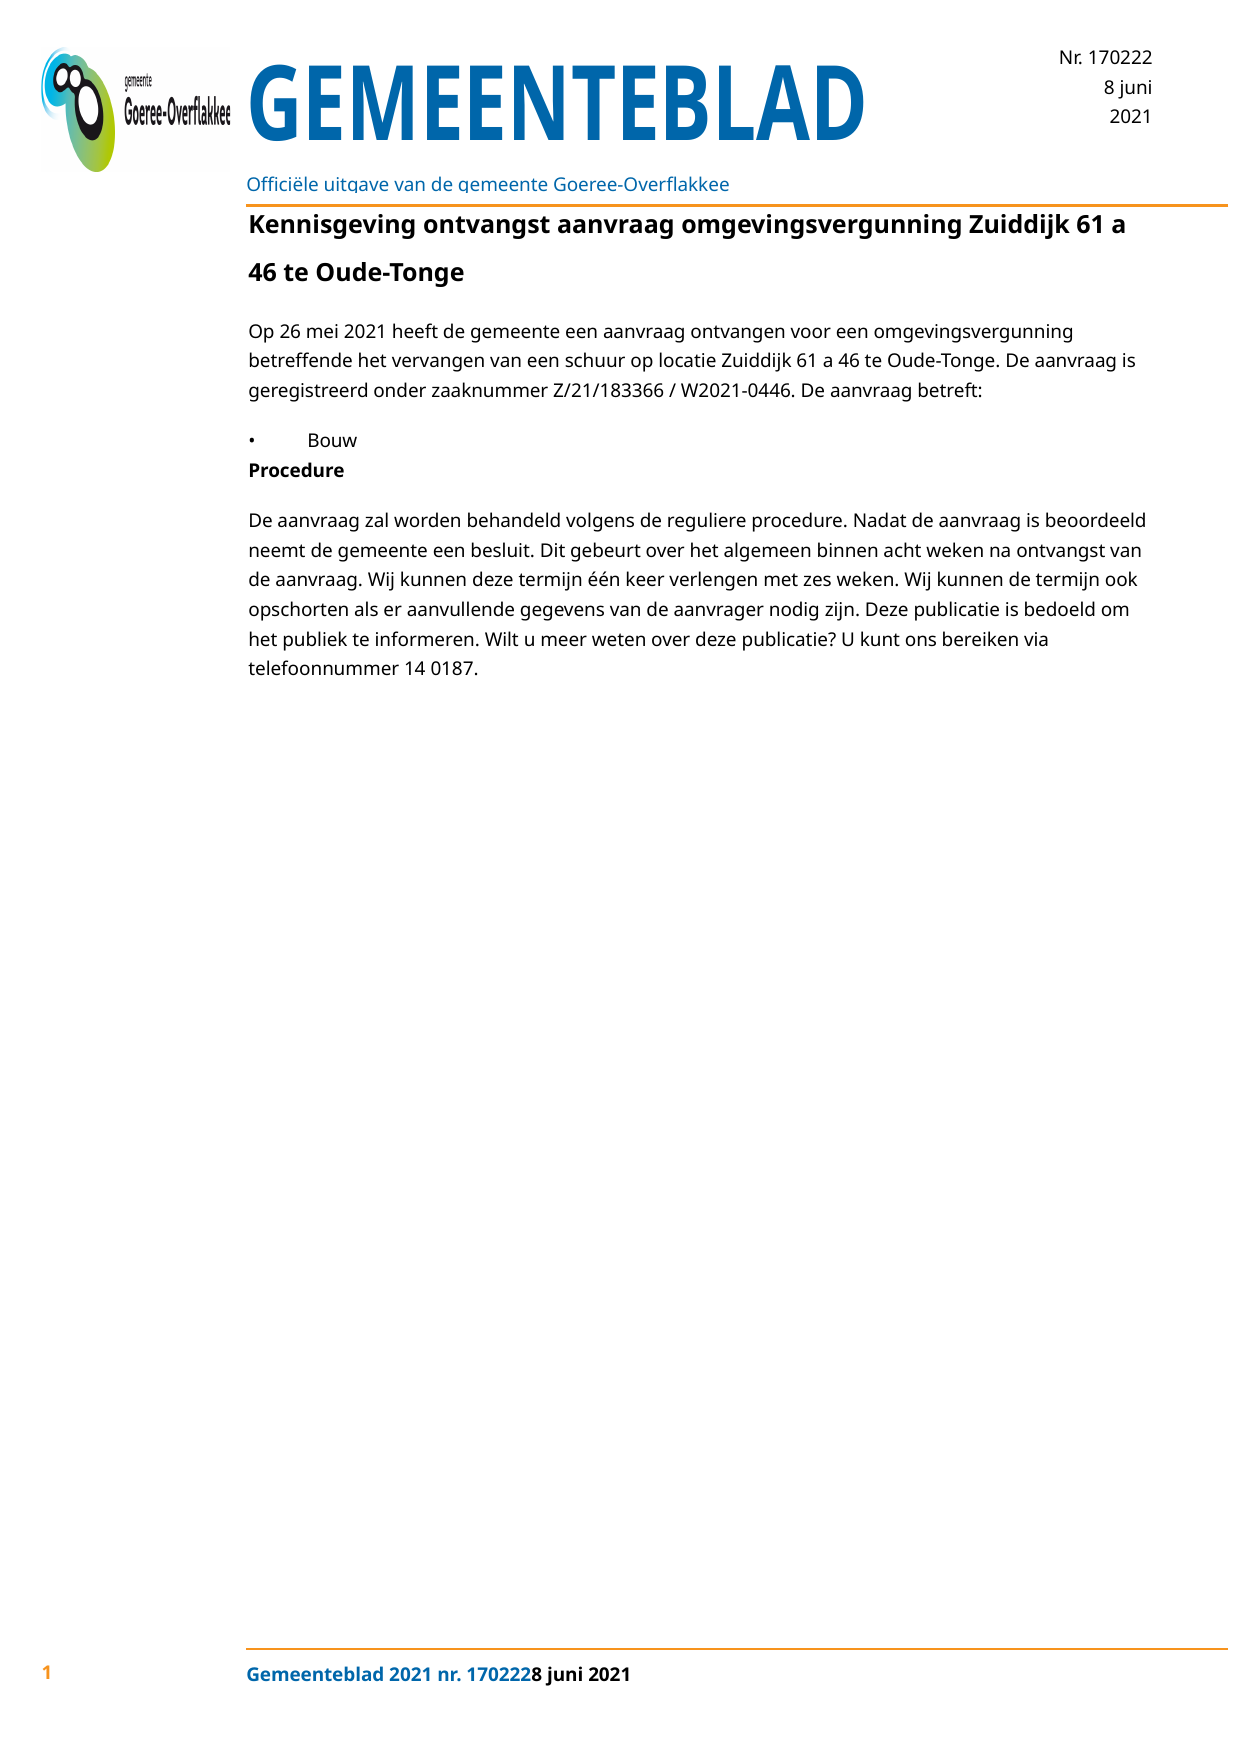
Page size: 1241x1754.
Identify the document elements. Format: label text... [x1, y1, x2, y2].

picture [41, 47, 231, 172]
text Op 26 mei 2021 heeft de gemeente een aanvraag ontvangen voor een omgevingsvergunning betreffende het vervangen van een schuur op locatie Zuiddijk 61 a 46 te Oude-Tonge. De aanvraag is geregistreerd onder zaaknummer Z/21/183366 / W2021-0446. De aanvraag betreft: [248, 318, 1152, 403]
list Bouw [248, 427, 1152, 453]
text De aanvraag zal worden behandeld volgens de reguliere procedure. Nadat de aanvraag is beoordeeld neemt de gemeente een besluit. Dit gebeurt over het algemeen binnen acht weken na ontvangst van de aanvraag. Wij kunnen deze termijn één keer verlengen met zes weken. Wij kunnen de termijn ook opschorten als er aanvullende gegevens van de aanvrager nodig zijn. Deze publicatie is bedoeld om het publiek te informeren. Wilt u meer weten over deze publicatie? U kunt ons bereiken via telefoonnummer 14 0187. [248, 507, 1152, 681]
text Kennisgeving ontvangst aanvraag omgevingsvergunning Zuiddijk 61 a 46 te Oude-Tonge [248, 207, 1152, 288]
text Procedure [248, 457, 1152, 483]
